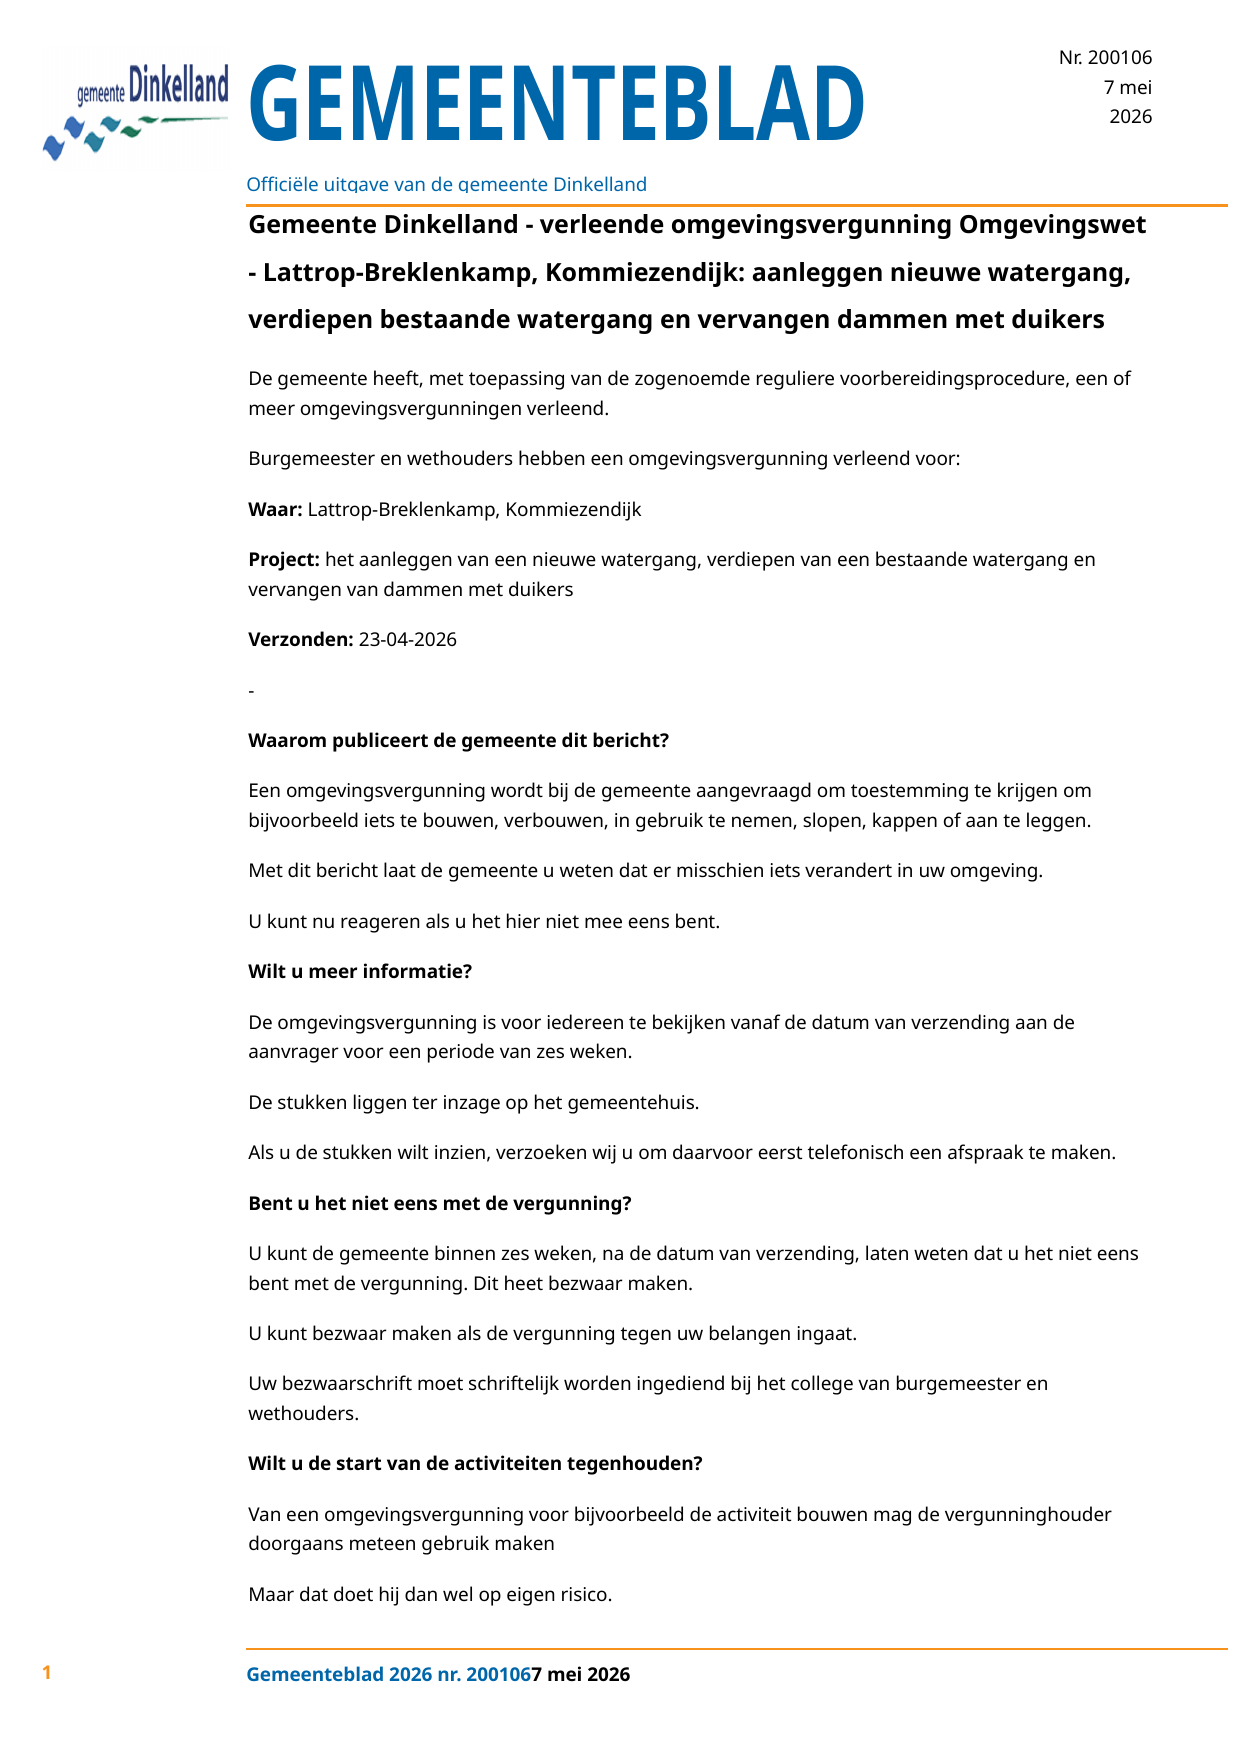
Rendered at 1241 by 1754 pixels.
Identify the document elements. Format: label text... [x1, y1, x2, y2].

picture [41, 47, 231, 172]
text Bent u het niet eens met de vergunning? [248, 1190, 1152, 1215]
text Wilt u de start van de activiteiten tegenhouden? [248, 1451, 1152, 1476]
text Burgemeester en wethouders hebben een omgevingsvergunning verleend voor: [248, 446, 1152, 471]
text Als u de stukken wilt inzien, verzoeken wij u om daarvoor eerst telefonisch een afspraak te maken. [248, 1139, 1152, 1165]
text Maar dat doet hij dan wel op eigen risico. [248, 1581, 1152, 1607]
text Wilt u meer informatie? [248, 958, 1152, 984]
text U kunt de gemeente binnen zes weken, na de datum van verzending, laten weten dat u het niet eens bent met de vergunning. Dit heet bezwaar maken. [248, 1240, 1152, 1295]
text De gemeente heeft, met toepassing van de zogenoemde reguliere voorbereidingsprocedure, een of meer omgevingsvergunningen verleend. [248, 366, 1152, 421]
text Verzonden: 23-04-2026 [248, 626, 1152, 652]
text De omgevingsvergunning is voor iedereen te bekijken vanaf de datum van verzending aan de aanvrager voor een periode van zes weken. [248, 1009, 1152, 1064]
text Waarom publiceert de gemeente dit bericht? [248, 727, 1152, 753]
text De stukken liggen ter inzage op het gemeentehuis. [248, 1089, 1152, 1114]
text - [248, 677, 1152, 702]
text Uw bezwaarschrift moet schriftelijk worden ingediend bij het college van burgemeester en wethouders. [248, 1371, 1152, 1426]
text U kunt bezwaar maken als de vergunning tegen uw belangen ingaat. [248, 1320, 1152, 1346]
text Een omgevingsvergunning wordt bij de gemeente aangevraagd om toestemming te krijgen om bijvoorbeeld iets te bouwen, verbouwen, in gebruik te nemen, slopen, kappen of aan te leggen. [248, 778, 1152, 833]
text Project: het aanleggen van een nieuwe watergang, verdiepen van een bestaande watergang en vervangen van dammen met duikers [248, 546, 1152, 602]
text U kunt nu reageren als u het hier niet mee eens bent. [248, 908, 1152, 934]
text Gemeente Dinkelland - verleende omgevingsvergunning Omgevingswet - Lattrop-Breklenkamp, Kommiezendijk: aanleggen nieuwe watergang, verdiepen bestaande watergang en vervangen dammen met duikers [248, 207, 1152, 336]
text Van een omgevingsvergunning voor bijvoorbeeld de activiteit bouwen mag de vergunninghouder doorgaans meteen gebruik maken [248, 1501, 1152, 1556]
text Met dit bericht laat de gemeente u weten dat er misschien iets verandert in uw omgeving. [248, 858, 1152, 883]
text Waar: Lattrop-Breklenkamp, Kommiezendijk [248, 496, 1152, 522]
